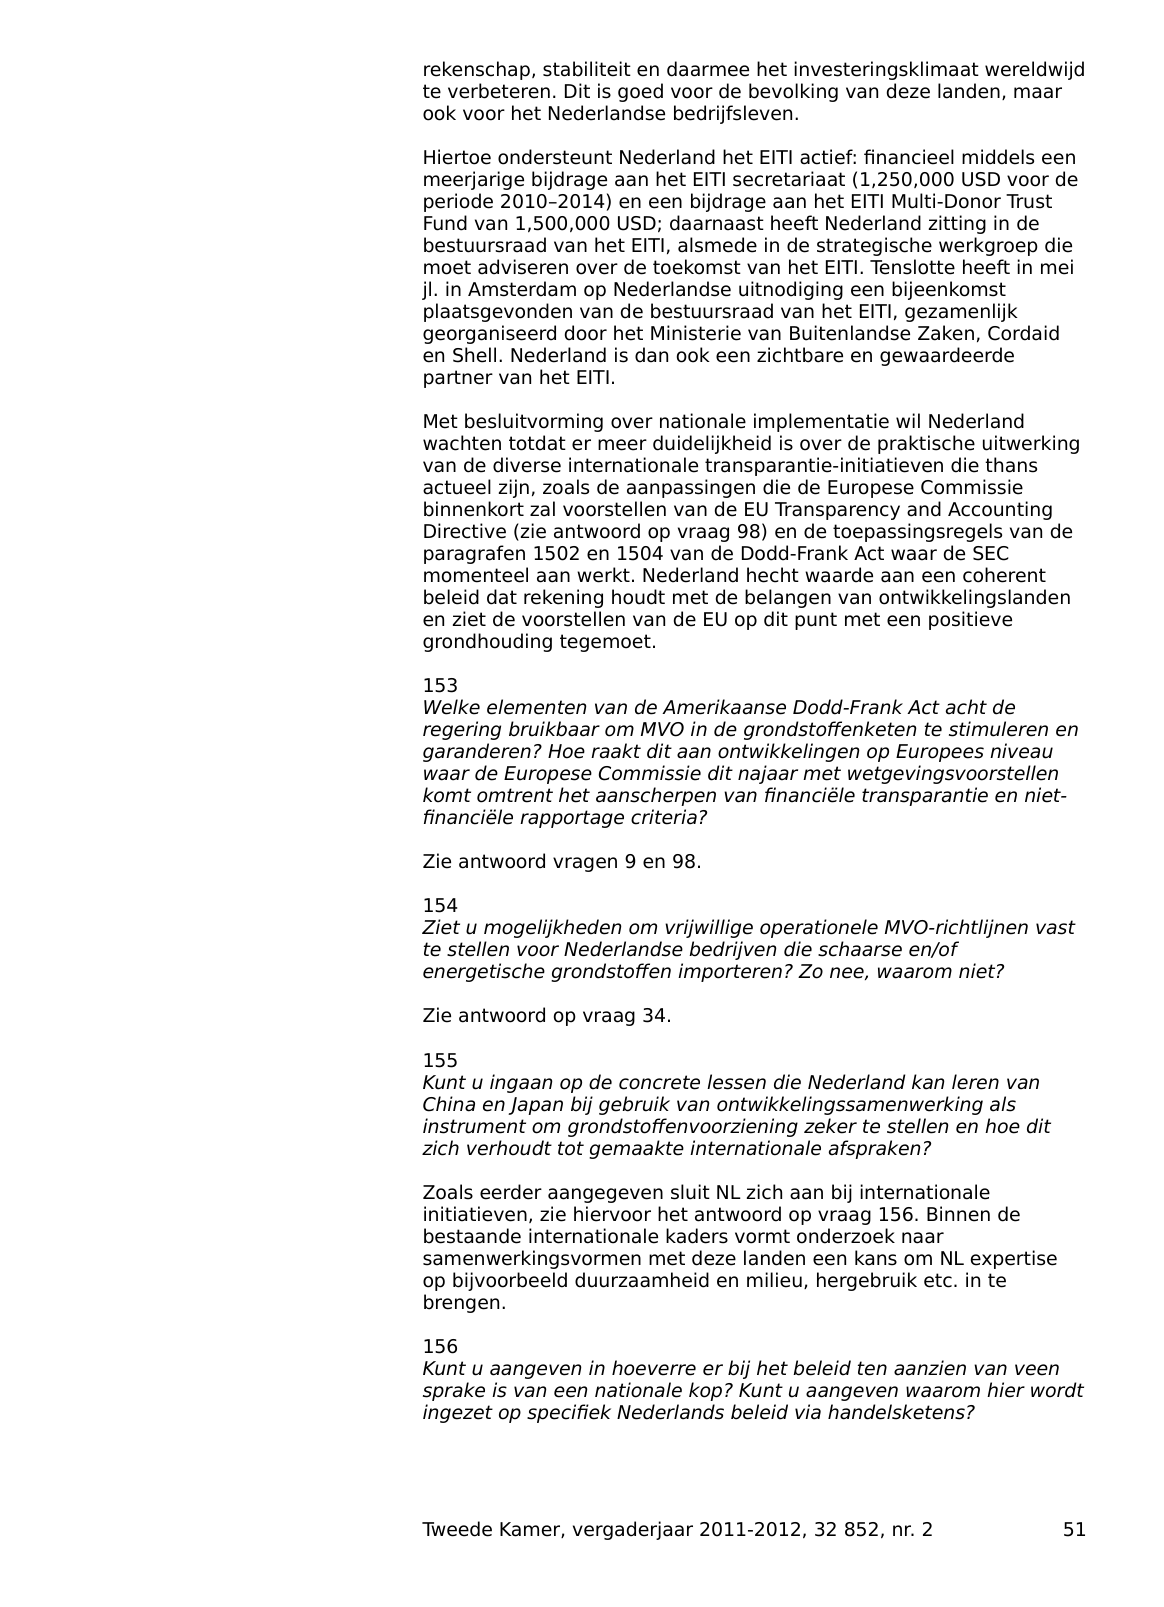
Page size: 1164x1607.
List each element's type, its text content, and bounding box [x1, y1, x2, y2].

text 153 [422, 675, 1087, 697]
text Ziet u mogelijkheden om vrijwillige operationele MVO-richtlijnen vast te stellen voor Nederlandse bedrijven die schaarse en/of energetische grondstoffen importeren? Zo nee, waarom niet? [422, 917, 1087, 983]
text Met besluitvorming over nationale implementatie wil Nederland wachten totdat er meer duidelijkheid is over de praktische uitwerking van de diverse internationale transparantie-initiatieven die thans actueel zijn, zoals de aanpassingen die de Europese Commissie binnenkort zal voorstellen van de EU Transparency and Accounting Directive (zie antwoord op vraag 98) en de toepassingsregels van de paragrafen 1502 en 1504 van de Dodd-Frank Act waar de SEC momenteel aan werkt. Nederland hecht waarde aan een coherent beleid dat rekening houdt met de belangen van ontwikkelingslanden en ziet de voorstellen van de EU op dit punt met een positieve grondhouding tegemoet. [422, 411, 1087, 653]
text 155 [422, 1049, 1087, 1072]
text 154 [422, 895, 1087, 917]
text Kunt u aangeven in hoeverre er bij het beleid ten aanzien van veen sprake is van een nationale kop? Kunt u aangeven waarom hier wordt ingezet op specifiek Nederlands beleid via handelsketens? [422, 1358, 1087, 1424]
text Welke elementen van de Amerikaanse Dodd-Frank Act acht de regering bruikbaar om MVO in de grondstoffenketen te stimuleren en garanderen? Hoe raakt dit aan ontwikkelingen op Europees niveau waar de Europese Commissie dit najaar met wetgevingsvoorstellen komt omtrent het aanscherpen van financiële transparantie en niet-financiële rapportage criteria? [422, 697, 1087, 829]
text Zoals eerder aangegeven sluit NL zich aan bij internationale initiatieven, zie hiervoor het antwoord op vraag 156. Binnen de bestaande internationale kaders vormt onderzoek naar samenwerkingsvormen met deze landen een kans om NL expertise op bijvoorbeeld duurzaamheid en milieu, hergebruik etc. in te brengen. [422, 1182, 1087, 1313]
text rekenschap, stabiliteit en daarmee het investeringsklimaat wereldwijd te verbeteren. Dit is goed voor de bevolking van deze landen, maar ook voor het Nederlandse bedrijfsleven. [422, 59, 1087, 125]
text Kunt u ingaan op de concrete lessen die Nederland kan leren van China en Japan bij gebruik van ontwikkelingssamenwerking als instrument om grondstoffenvoorziening zeker te stellen en hoe dit zich verhoudt tot gemaakte internationale afspraken? [422, 1072, 1087, 1159]
text Zie antwoord op vraag 34. [422, 1005, 1087, 1027]
text Hiertoe ondersteunt Nederland het EITI actief: financieel middels een meerjarige bijdrage aan het EITI secretariaat (1,250,000 USD voor de periode 2010–2014) en een bijdrage aan het EITI Multi-Donor Trust Fund van 1,500,000 USD; daarnaast heeft Nederland zitting in de bestuursraad van het EITI, alsmede in de strategische werkgroep die moet adviseren over de toekomst van het EITI. Tenslotte heeft in mei jl. in Amsterdam op Nederlandse uitnodiging een bijeenkomst plaatsgevonden van de bestuursraad van het EITI, gezamenlijk georganiseerd door het Ministerie van Buitenlandse Zaken, Cordaid en Shell. Nederland is dan ook een zichtbare en gewaardeerde partner van het EITI. [422, 147, 1087, 389]
text Zie antwoord vragen 9 en 98. [422, 851, 1087, 873]
text 156 [422, 1336, 1087, 1358]
